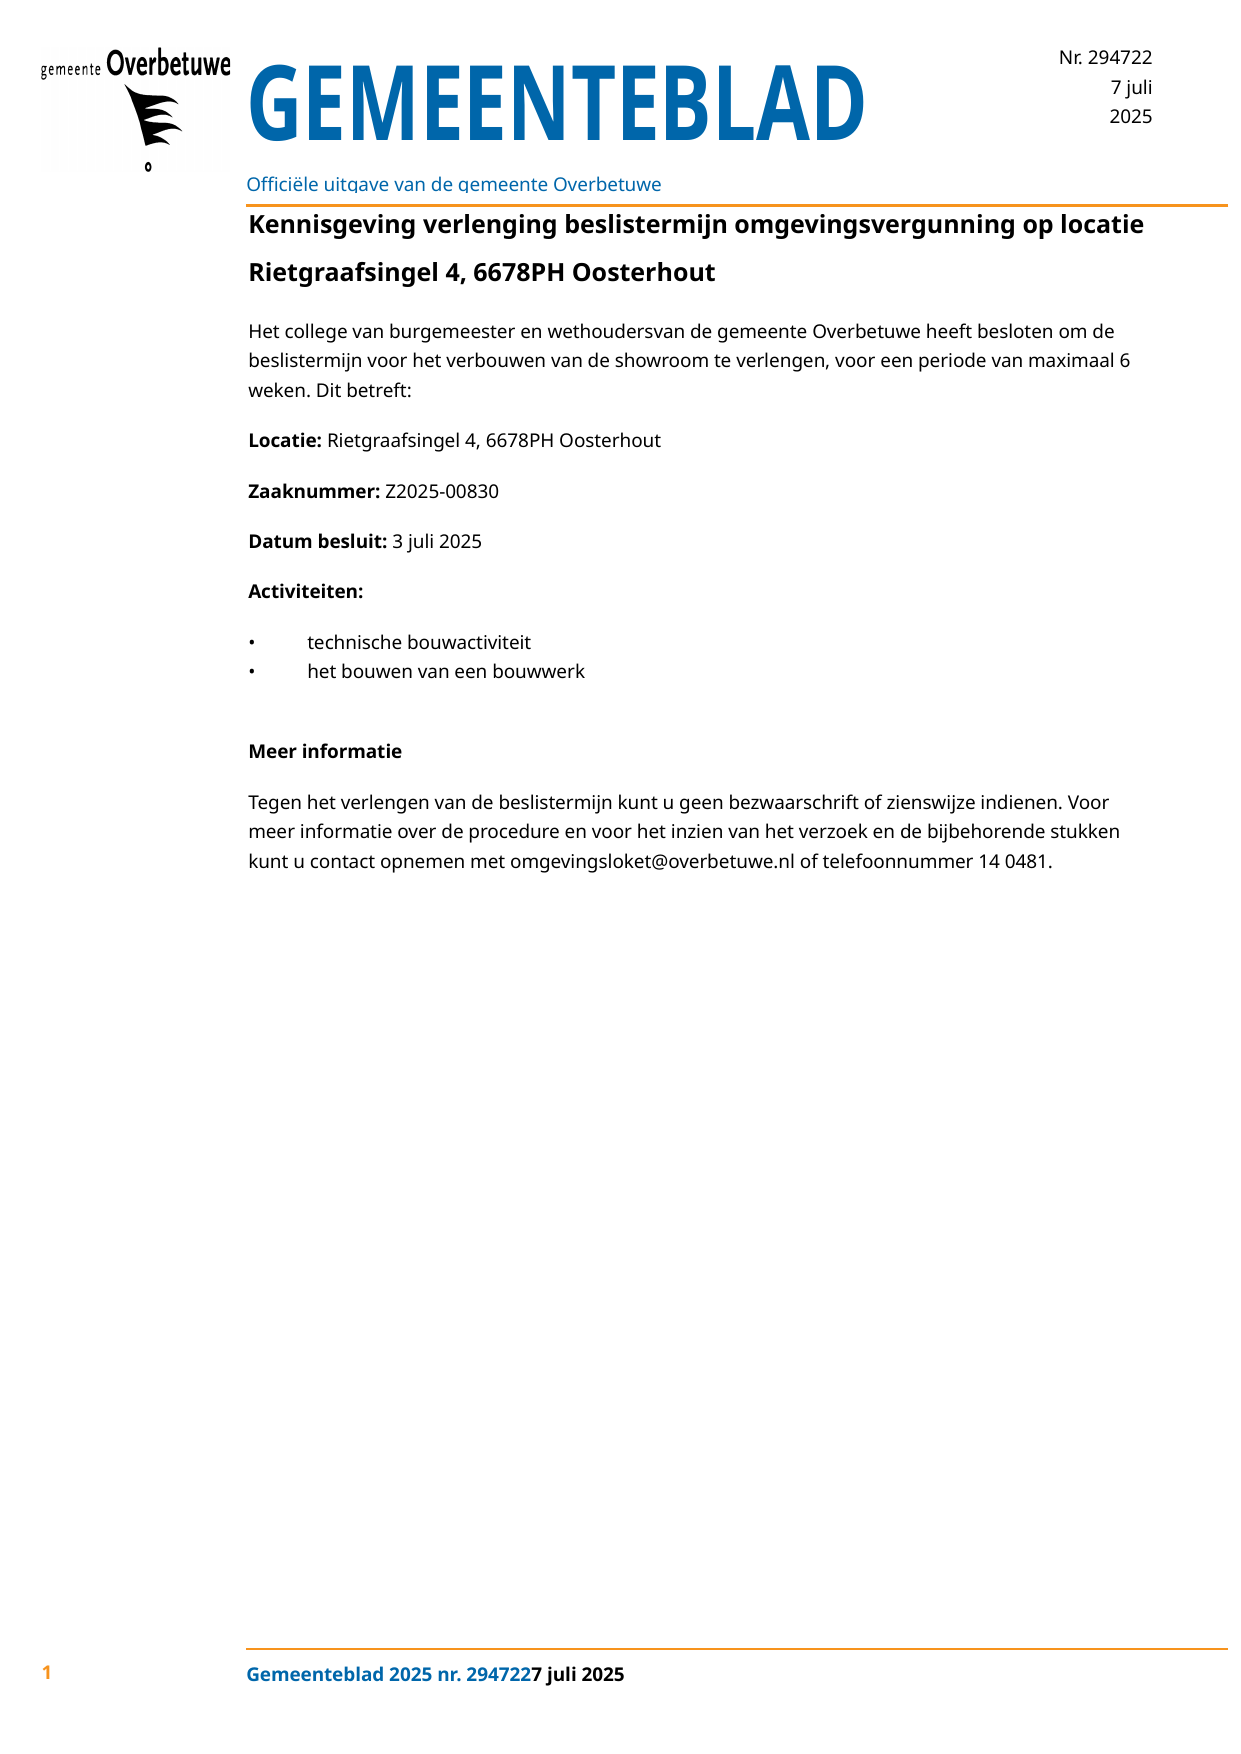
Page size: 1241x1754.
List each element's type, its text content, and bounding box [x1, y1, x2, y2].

text Meer informatie [248, 739, 1152, 764]
list technische bouwactiviteit [248, 629, 1152, 655]
list het bouwen van een bouwwerk [248, 659, 1152, 684]
text Activiteiten: [248, 579, 1152, 604]
text Locatie: Rietgraafsingel 4, 6678PH Oosterhout [248, 427, 1152, 453]
text Kennisgeving verlenging beslistermijn omgevingsvergunning op locatie Rietgraafsingel 4, 6678PH Oosterhout [248, 207, 1152, 288]
picture [41, 47, 231, 172]
text Zaaknummer: Z2025-00830 [248, 478, 1152, 504]
text Het college van burgemeester en wethoudersvan de gemeente Overbetuwe heeft besloten om de beslistermijn voor het verbouwen van de showroom te verlengen, voor een periode van maximaal 6 weken. Dit betreft: [248, 318, 1152, 403]
text Tegen het verlengen van de beslistermijn kunt u geen bezwaarschrift of zienswijze indienen. Voor meer informatie over de procedure en voor het inzien van het verzoek en de bijbehorende stukken kunt u contact opnemen met omgevingsloket@overbetuwe.nl of telefoonnummer 14 0481. [248, 789, 1152, 874]
text Datum besluit: 3 juli 2025 [248, 528, 1152, 554]
